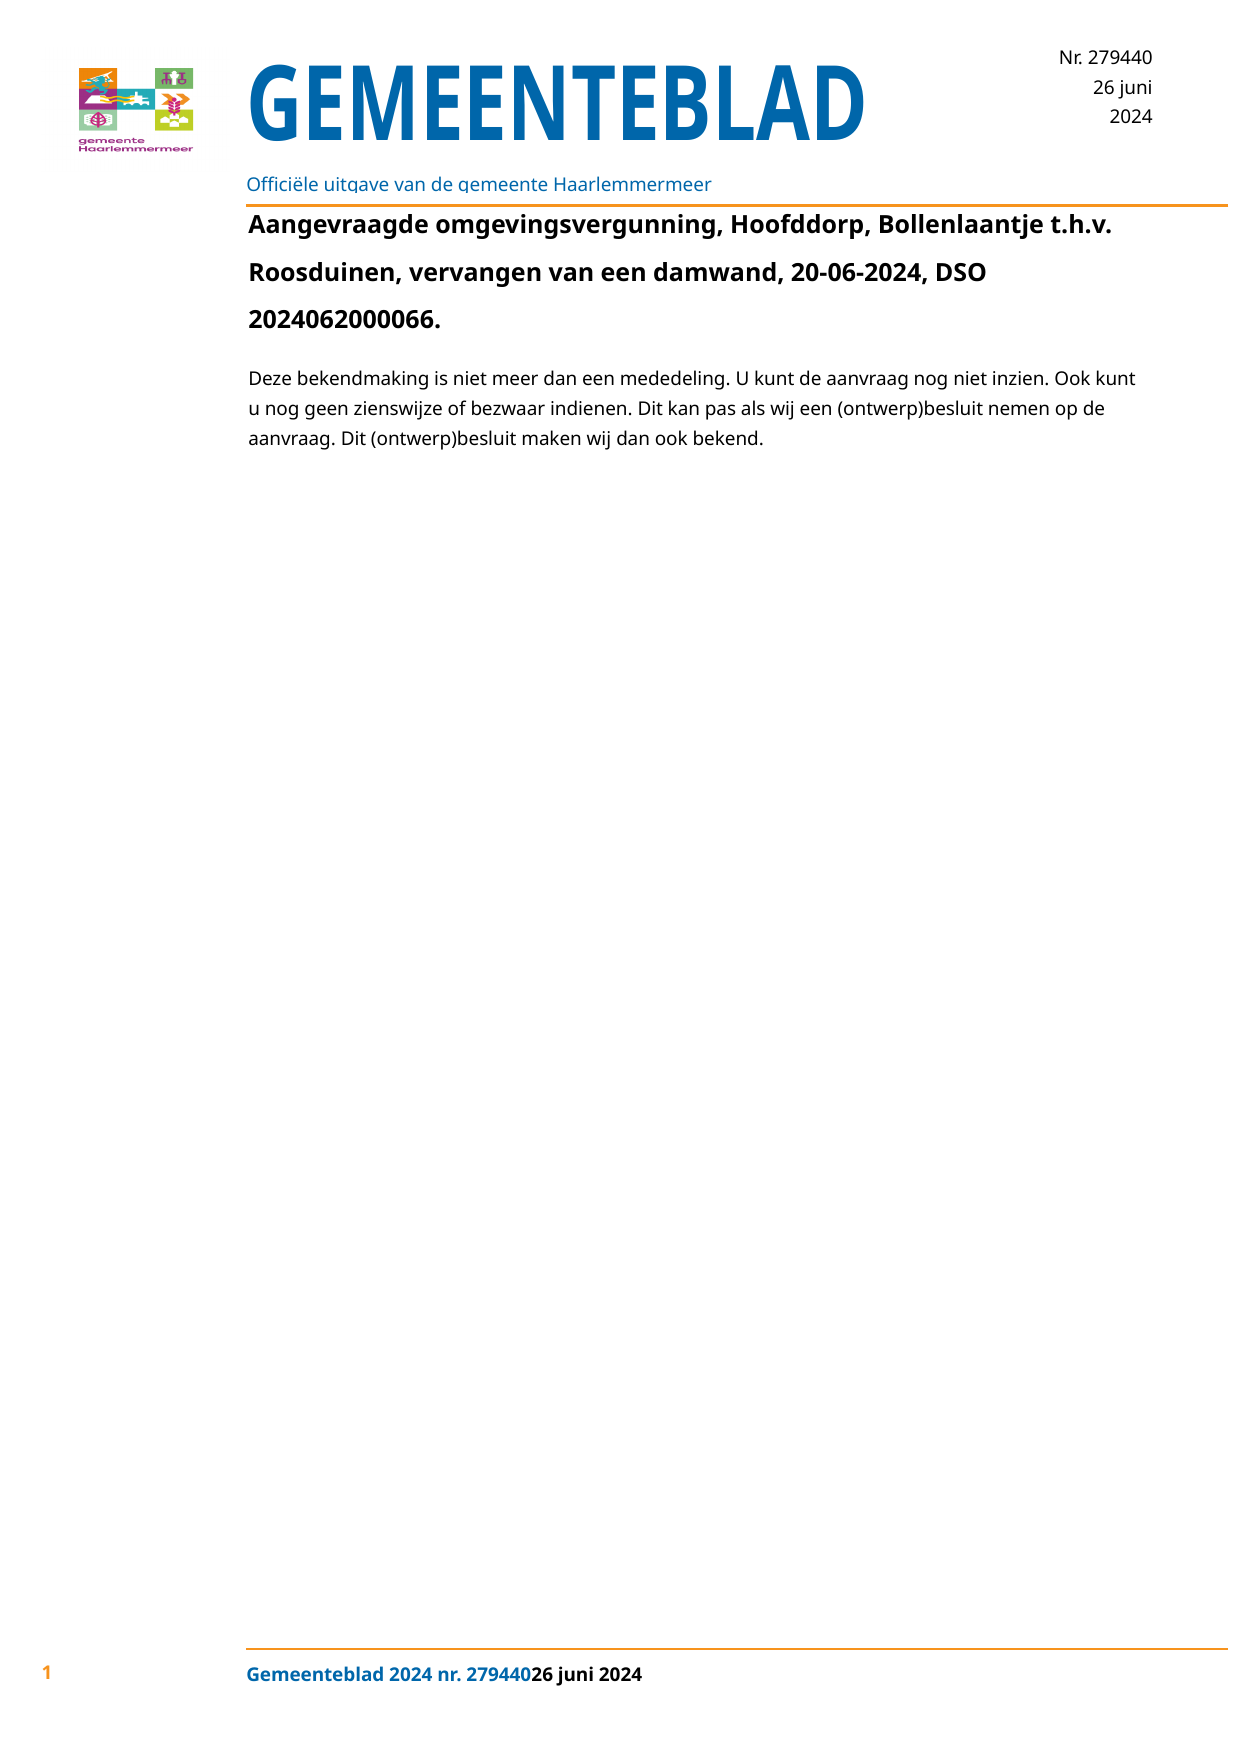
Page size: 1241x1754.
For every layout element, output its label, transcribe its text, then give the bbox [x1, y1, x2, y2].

text Aangevraagde omgevingsvergunning, Hoofddorp, Bollenlaantje t.h.v. Roosduinen, vervangen van een damwand, 20-06-2024, DSO 2024062000066. [248, 207, 1152, 336]
picture [41, 47, 231, 172]
text Deze bekendmaking is niet meer dan een mededeling. U kunt de aanvraag nog niet inzien. Ook kunt u nog geen zienswijze of bezwaar indienen. Dit kan pas als wij een (ontwerp)besluit nemen op de aanvraag. Dit (ontwerp)besluit maken wij dan ook bekend. [248, 366, 1152, 450]
